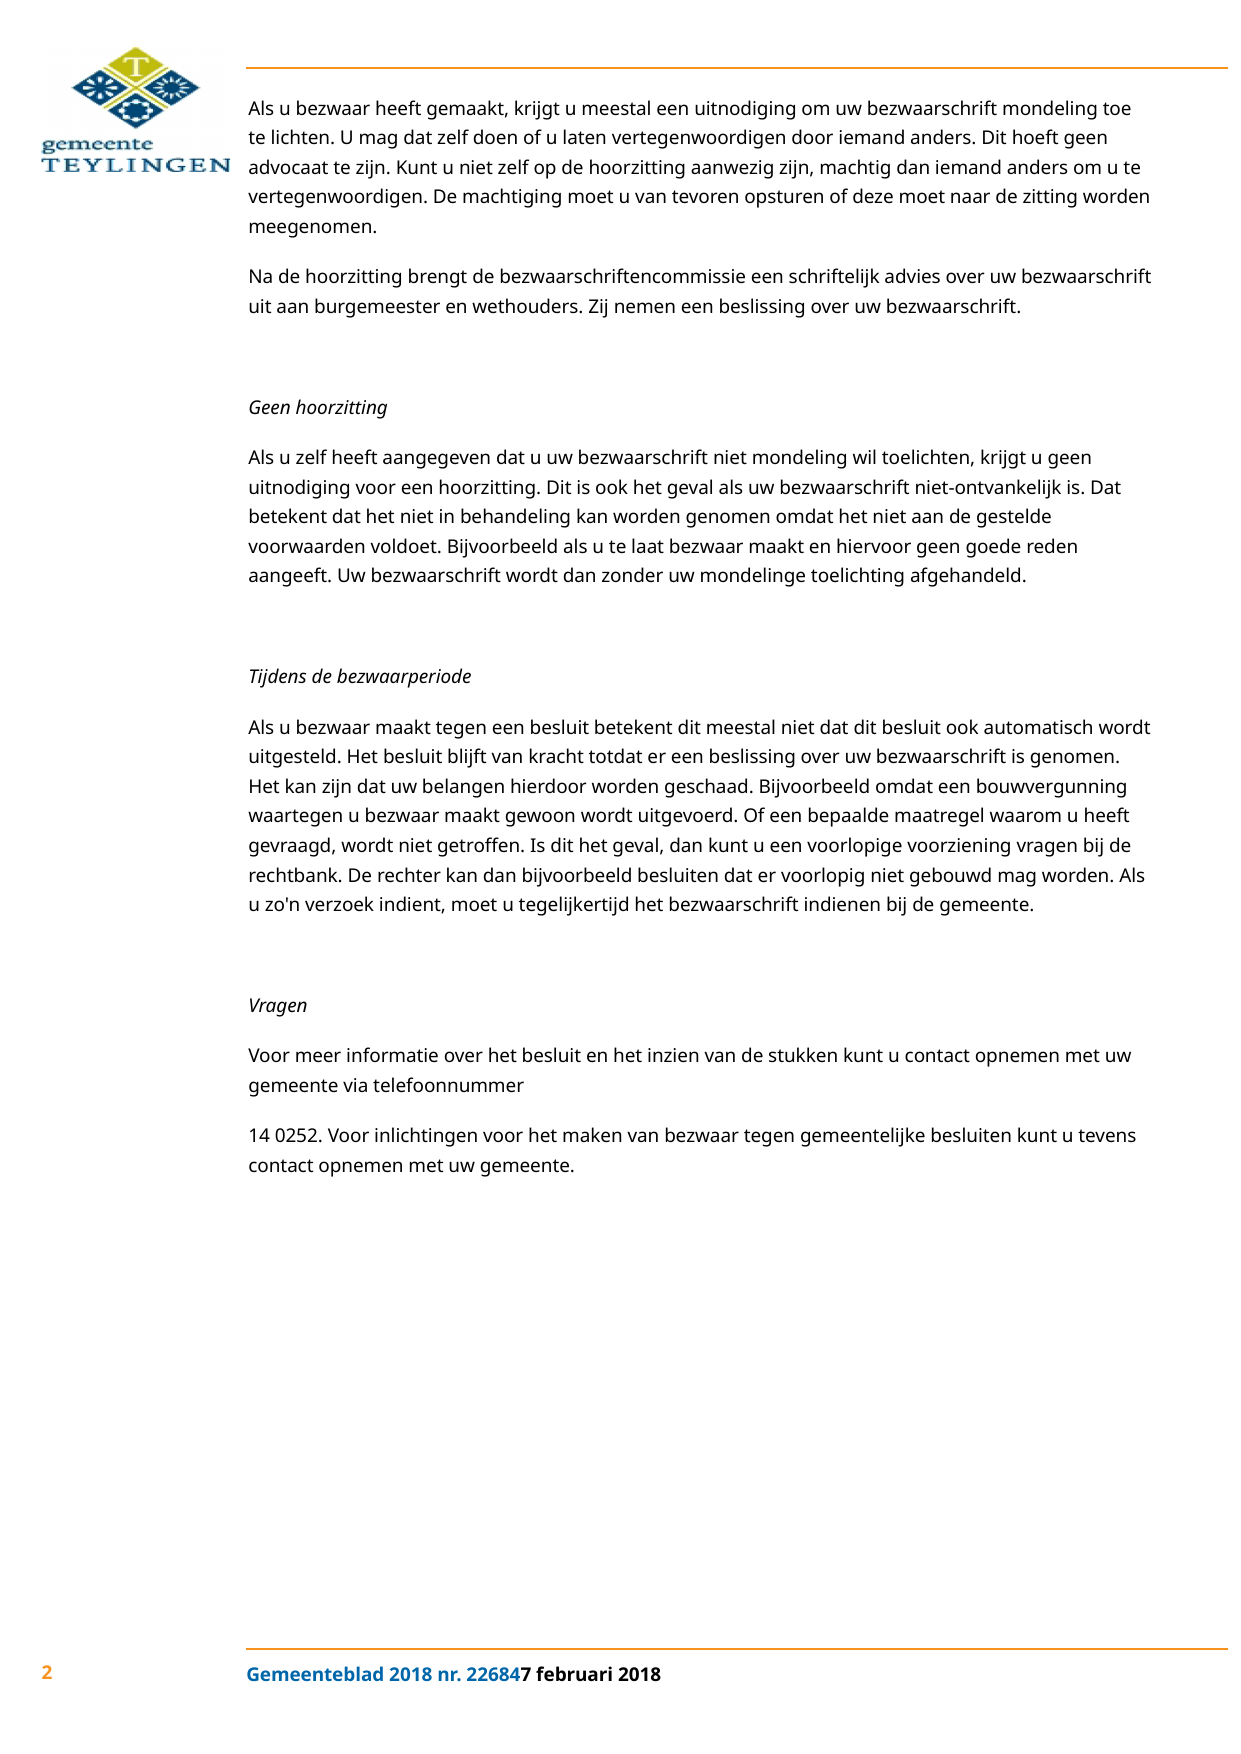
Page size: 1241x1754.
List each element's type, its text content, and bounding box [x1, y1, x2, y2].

text Geen hoorzitting [248, 394, 1152, 420]
text Vragen [248, 992, 1152, 1018]
text Na de hoorzitting brengt de bezwaarschriftencommissie een schriftelijk advies over uw bezwaarschrift uit aan burgemeester en wethouders. Zij nemen een beslissing over uw bezwaarschrift. [248, 263, 1152, 319]
text Voor meer informatie over het besluit en het inzien van de stukken kunt u contact opnemen met uw gemeente via telefoonnummer [248, 1043, 1152, 1098]
text Als u bezwaar maakt tegen een besluit betekent dit meestal niet dat dit besluit ook automatisch wordt uitgesteld. Het besluit blijft van kracht totdat er een beslissing over uw bezwaarschrift is genomen. Het kan zijn dat uw belangen hierdoor worden geschaad. Bijvoorbeeld omdat een bouwvergunning waartegen u bezwaar maakt gewoon wordt uitgevoerd. Of een bepaalde maatregel waarom u heeft gevraagd, wordt niet getroffen. Is dit het geval, dan kunt u een voorlopige voorziening vragen bij de rechtbank. De rechter kan dan bijvoorbeeld besluiten dat er voorlopig niet gebouwd mag worden. Als u zo'n verzoek indient, moet u tegelijkertijd het bezwaarschrift indienen bij de gemeente. [248, 714, 1152, 917]
text Tijdens de bezwaarperiode [248, 663, 1152, 689]
text 14 0252. Voor inlichtingen voor het maken van bezwaar tegen gemeentelijke besluiten kunt u tevens contact opnemen met uw gemeente. [248, 1123, 1152, 1178]
picture [41, 47, 231, 172]
text Als u bezwaar heeft gemaakt, krijgt u meestal een uitnodiging om uw bezwaarschrift mondeling toe te lichten. U mag dat zelf doen of u laten vertegenwoordigen door iemand anders. Dit hoeft geen advocaat te zijn. Kunt u niet zelf op de hoorzitting aanwezig zijn, machtig dan iemand anders om u te vertegenwoordigen. De machtiging moet u van tevoren opsturen of deze moet naar de zitting worden meegenomen. [248, 95, 1152, 239]
text Als u zelf heeft aangegeven dat u uw bezwaarschrift niet mondeling wil toelichten, krijgt u geen uitnodiging voor een hoorzitting. Dit is ook het geval als uw bezwaarschrift niet-ontvankelijk is. Dat betekent dat het niet in behandeling kan worden genomen omdat het niet aan de gestelde voorwaarden voldoet. Bijvoorbeeld als u te laat bezwaar maakt en hiervoor geen goede reden aangeeft. Uw bezwaarschrift wordt dan zonder uw mondelinge toelichting afgehandeld. [248, 444, 1152, 588]
